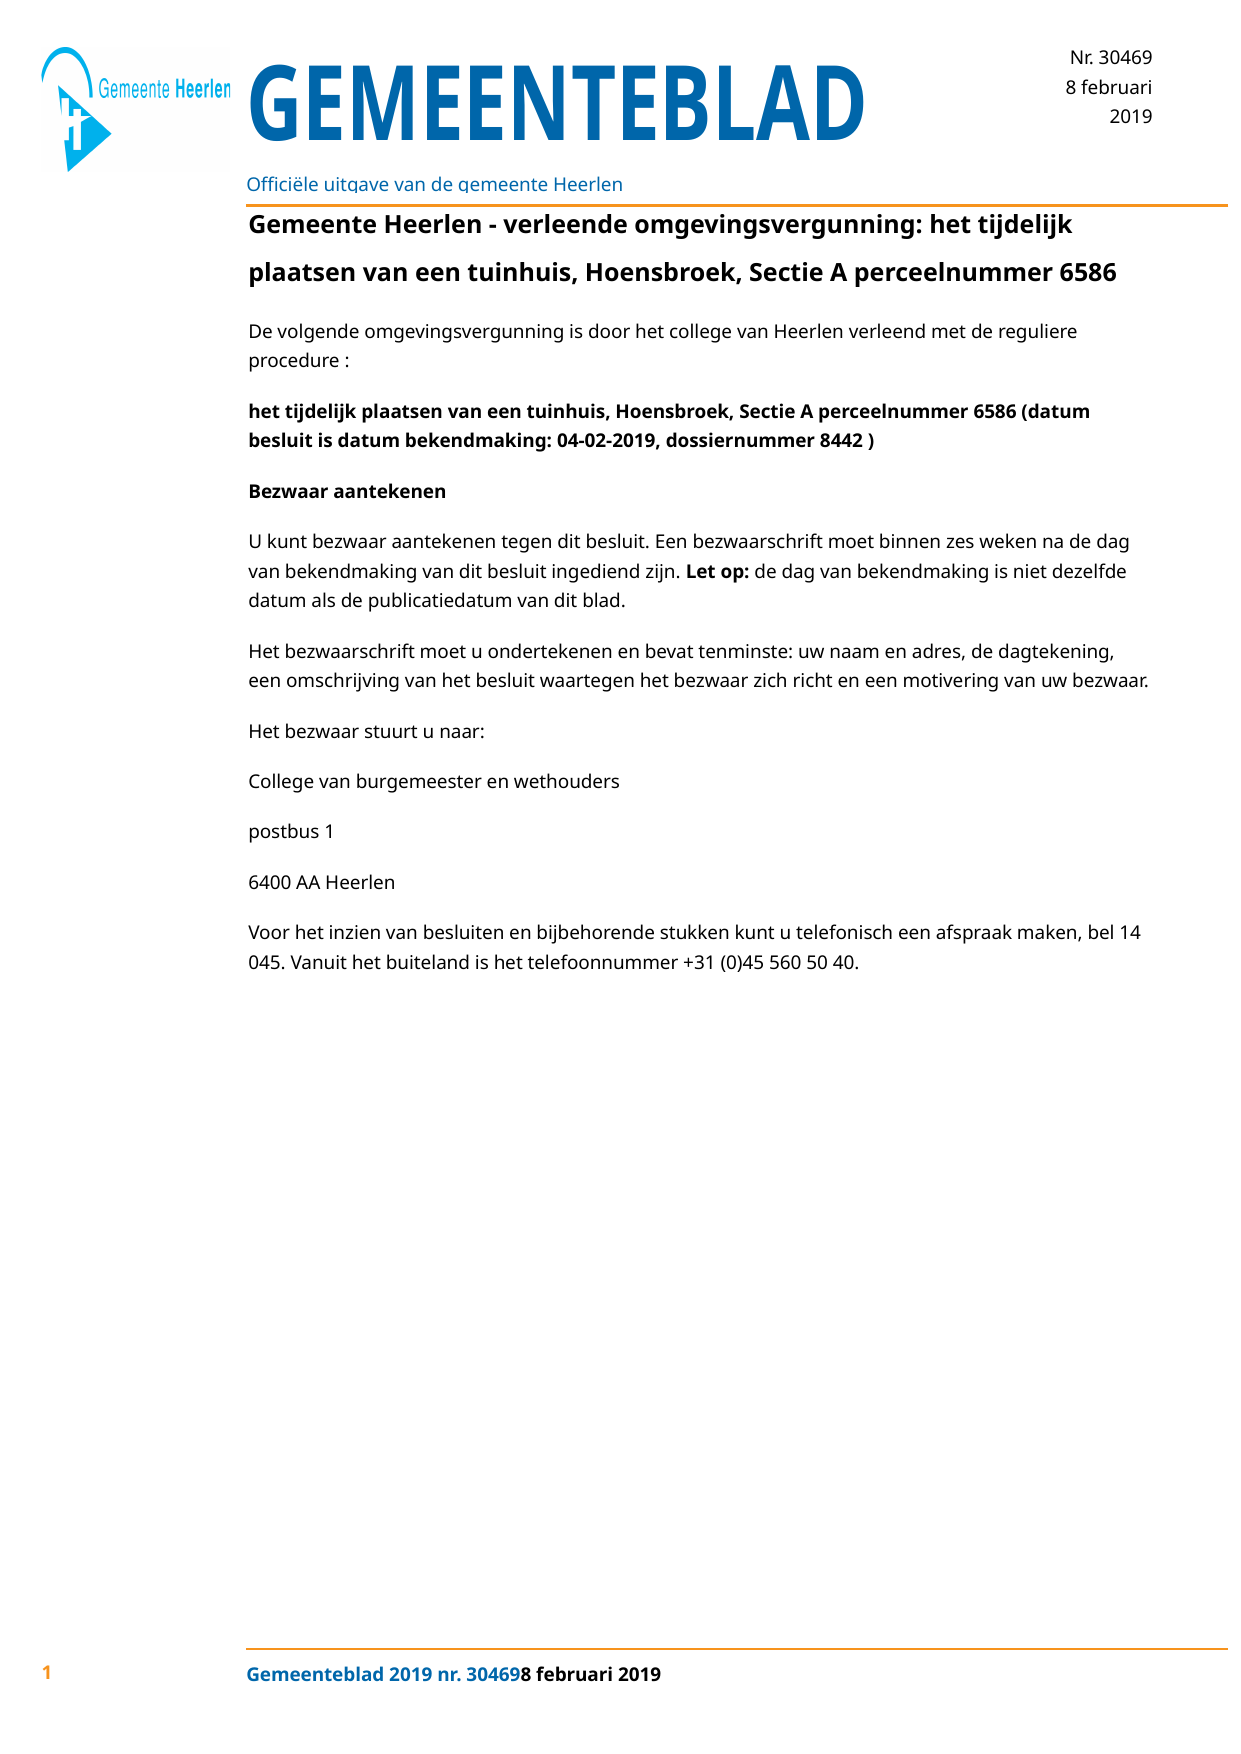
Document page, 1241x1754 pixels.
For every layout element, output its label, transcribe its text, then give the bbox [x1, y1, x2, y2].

text Voor het inzien van besluiten en bijbehorende stukken kunt u telefonisch een afspraak maken, bel 14 045. Vanuit het buiteland is het telefoonnummer +31 (0)45 560 50 40. [248, 919, 1152, 975]
picture [41, 47, 231, 172]
text Bezwaar aantekenen [248, 478, 1152, 504]
text postbus 1 [248, 819, 1152, 844]
text De volgende omgevingsvergunning is door het college van Heerlen verleend met de reguliere procedure : [248, 318, 1152, 373]
text Het bezwaarschrift moet u ondertekenen en bevat tenminste: uw naam en adres, de dagtekening, een omschrijving van het besluit waartegen het bezwaar zich richt en een motivering van uw bezwaar. [248, 638, 1152, 693]
text U kunt bezwaar aantekenen tegen dit besluit. Een bezwaarschrift moet binnen zes weken na de dag van bekendmaking van dit besluit ingediend zijn. Let op: de dag van bekendmaking is niet dezelfde datum als de publicatiedatum van dit blad. [248, 528, 1152, 613]
text Het bezwaar stuurt u naar: [248, 718, 1152, 744]
text 6400 AA Heerlen [248, 869, 1152, 895]
text het tijdelijk plaatsen van een tuinhuis, Hoensbroek, Sectie A perceelnummer 6586 (datum besluit is datum bekendmaking: 04-02-2019, dossiernummer 8442 ) [248, 398, 1152, 453]
text Gemeente Heerlen - verleende omgevingsvergunning: het tijdelijk plaatsen van een tuinhuis, Hoensbroek, Sectie A perceelnummer 6586 [248, 207, 1152, 288]
picture [41, 47, 58, 70]
text College van burgemeester en wethouders [248, 768, 1152, 794]
